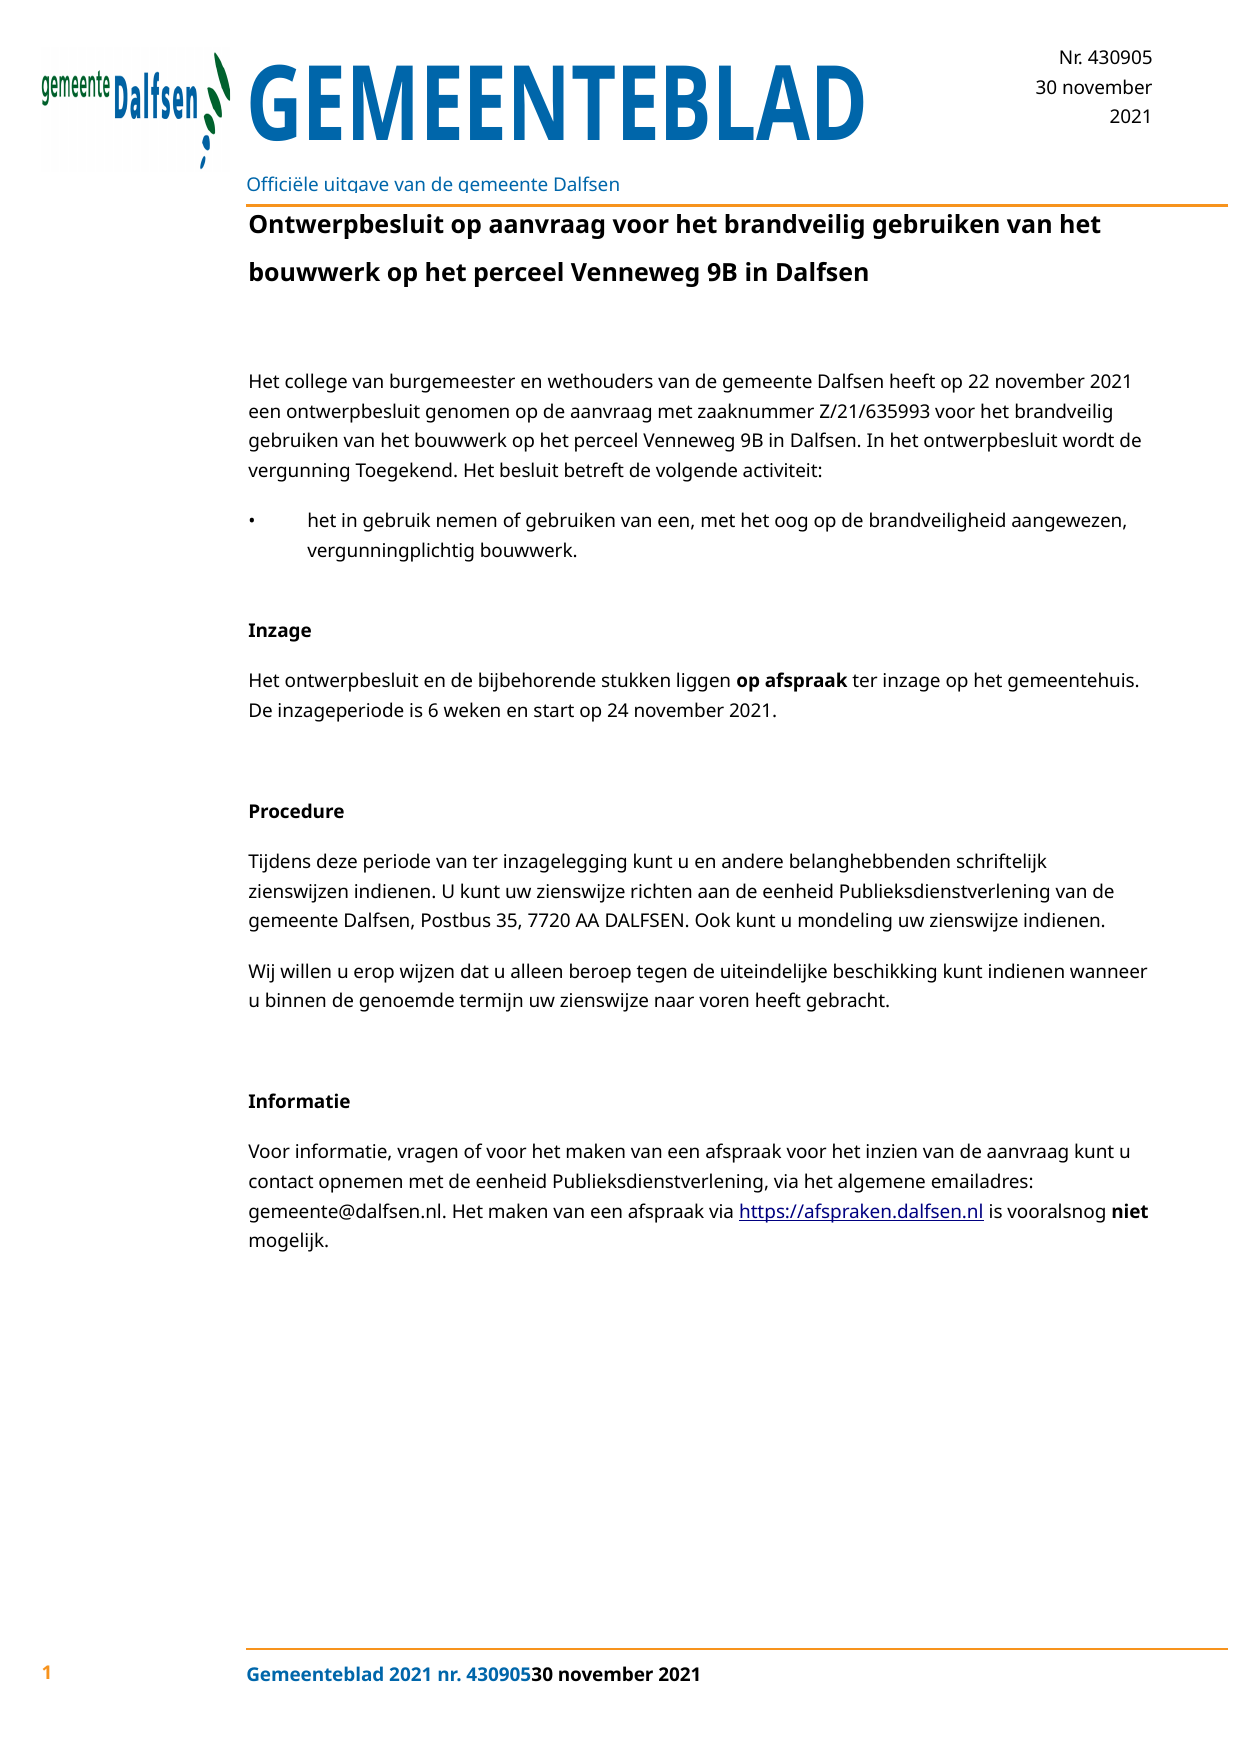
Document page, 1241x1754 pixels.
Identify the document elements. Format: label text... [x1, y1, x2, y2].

text Ontwerpbesluit op aanvraag voor het brandveilig gebruiken van het bouwwerk op het perceel Venneweg 9B in Dalfsen [248, 207, 1152, 288]
text Wij willen u erop wijzen dat u alleen beroep tegen de uiteindelijke beschikking kunt indienen wanneer u binnen de genoemde termijn uw zienswijze naar voren heeft gebracht. [248, 958, 1152, 1013]
text Inzage [248, 617, 1152, 643]
text Het college van burgemeester en wethouders van de gemeente Dalfsen heeft op 22 november 2021 een ontwerpbesluit genomen op de aanvraag met zaaknummer Z/21/635993 voor het brandveilig gebruiken van het bouwwerk op het perceel Venneweg 9B in Dalfsen. In het ontwerpbesluit wordt de vergunning Toegekend. Het besluit betreft de volgende activiteit: [248, 368, 1152, 483]
picture [41, 47, 231, 172]
text Informatie [248, 1088, 1152, 1114]
text Procedure [248, 798, 1152, 824]
text Tijdens deze periode van ter inzagelegging kunt u en andere belanghebbenden schriftelijk zienswijzen indienen. U kunt uw zienswijze richten aan de eenheid Publieksdienstverlening van de gemeente Dalfsen, Postbus 35, 7720 AA DALFSEN. Ook kunt u mondeling uw zienswijze indienen. [248, 848, 1152, 933]
list het in gebruik nemen of gebruiken van een, met het oog op de brandveiligheid aangewezen, vergunningplichtig bouwwerk. [248, 507, 1152, 563]
text Het ontwerpbesluit en de bijbehorende stukken liggen op afspraak ter inzage op het gemeentehuis. De inzageperiode is 6 weken en start op 24 november 2021. [248, 667, 1152, 723]
text Voor informatie, vragen of voor het maken van een afspraak voor het inzien van de aanvraag kunt u contact opnemen met de eenheid Publieksdienstverlening, via het algemene emailadres: gemeente@dalfsen.nl. Het maken van een afspraak via https://afspraken.dalfsen.nl is vooralsnog niet mogelijk. [248, 1139, 1152, 1253]
